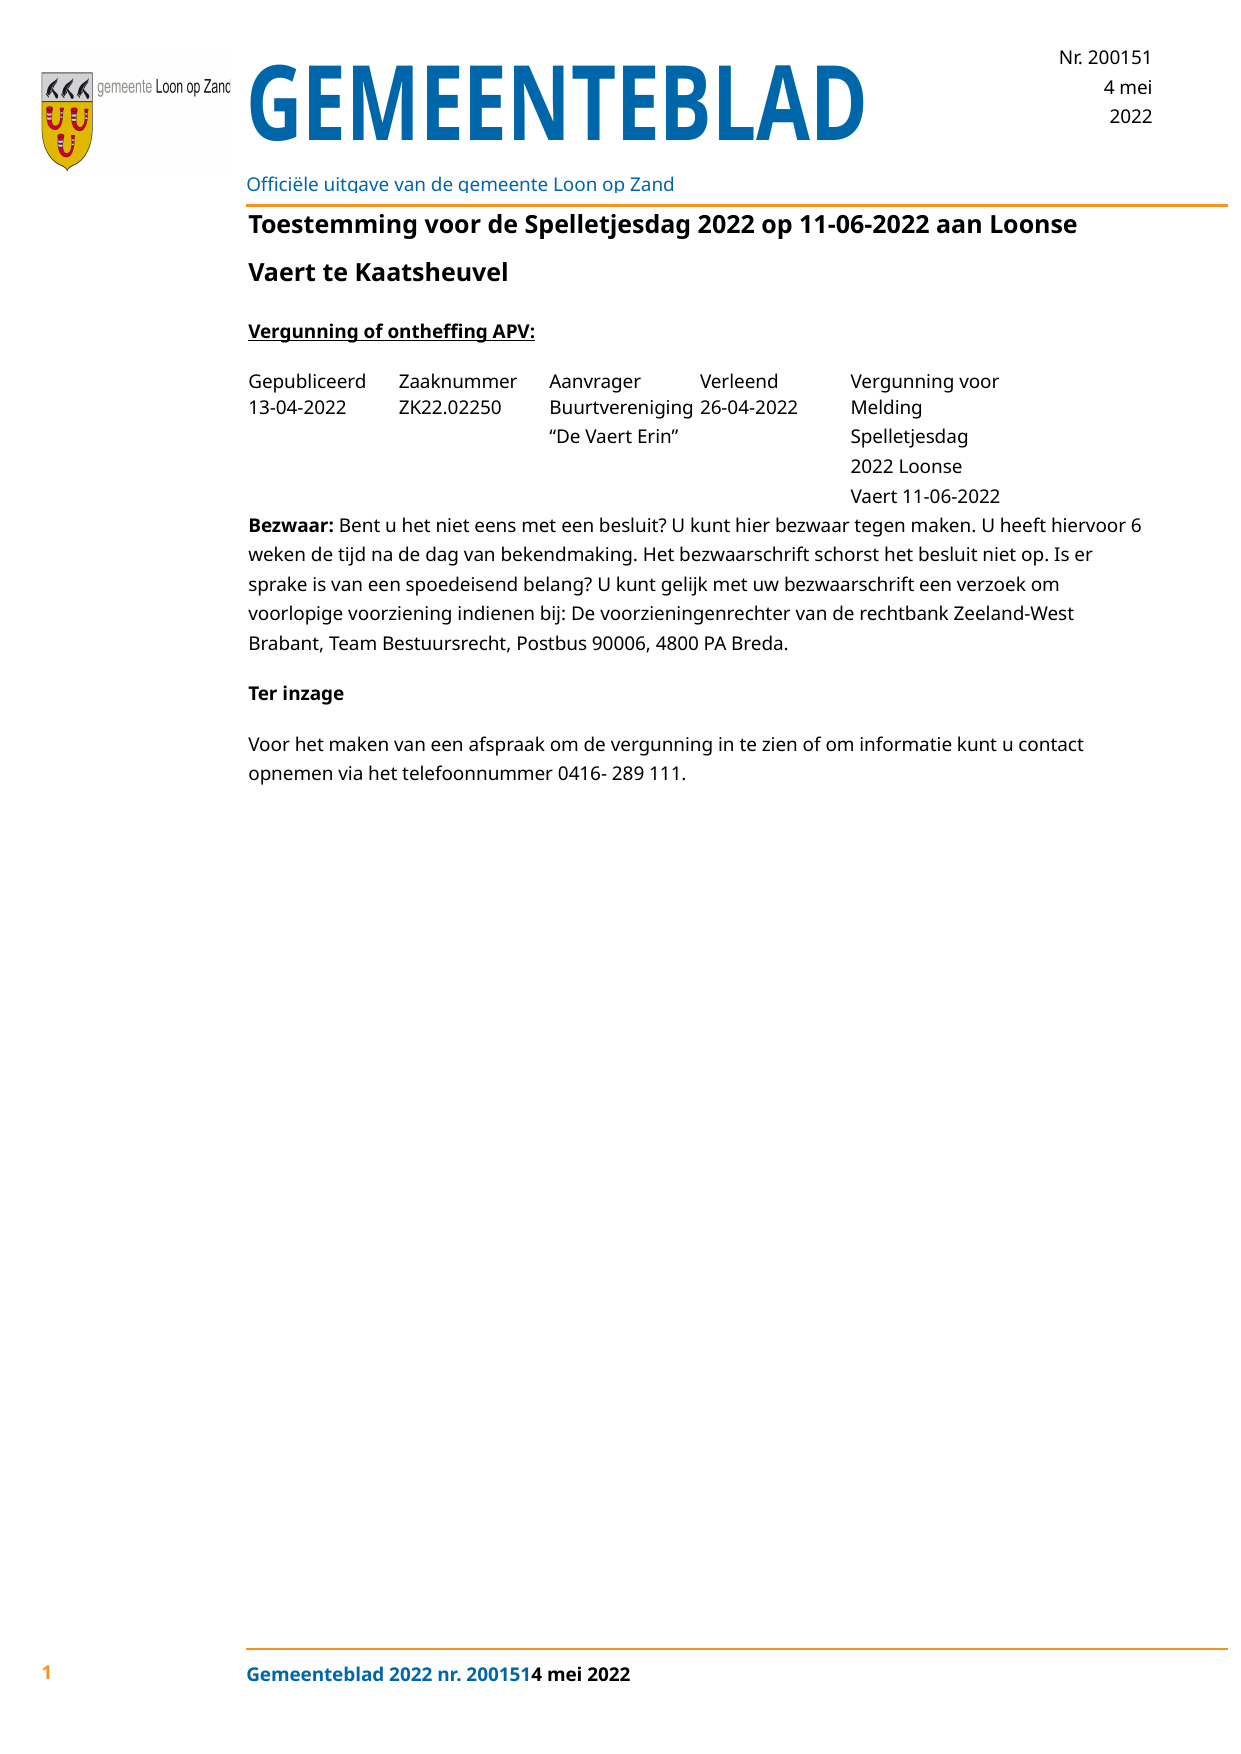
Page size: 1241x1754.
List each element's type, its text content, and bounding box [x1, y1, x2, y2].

text Vergunning of ontheffing APV: [248, 318, 1152, 344]
table_header Zaaknummer [399, 369, 549, 394]
text Voor het maken van een afspraak om de vergunning in te zien of om informatie kunt u contact opnemen via het telefoonnummer 0416- 289 111. [248, 731, 1152, 786]
table_header Gepubliceerd [248, 369, 398, 394]
table_header Verleend [700, 369, 850, 394]
table_header Aanvrager [549, 369, 700, 394]
table_header Vergunning voor [850, 369, 1001, 394]
table_header [1001, 369, 1152, 394]
table_cell [1001, 394, 1152, 509]
text Toestemming voor de Spelletjesdag 2022 op 11-06-2022 aan Loonse Vaert te Kaatsheuvel [248, 207, 1152, 288]
table_cell Buurtvereniging “De Vaert Erin” [549, 394, 700, 509]
table_cell Melding Spelletjesdag 2022 Loonse Vaert 11-06-2022 [850, 394, 1001, 509]
table_cell 13-04-2022 [248, 394, 398, 509]
picture [41, 47, 231, 172]
text Ter inzage [248, 681, 1152, 706]
table_cell 26-04-2022 [700, 394, 850, 509]
text Bezwaar: Bent u het niet eens met een besluit? U kunt hier bezwaar tegen maken. U heeft hiervoor 6 weken de tijd na de dag van bekendmaking. Het bezwaarschrift schorst het besluit niet op. Is er sprake is van een spoedeisend belang? U kunt gelijk met uw bezwaarschrift een verzoek om voorlopige voorziening indienen bij: De voorzieningenrechter van de rechtbank Zeeland-West Brabant, Team Bestuursrecht, Postbus 90006, 4800 PA Breda. [248, 512, 1152, 656]
table_cell ZK22.02250 [399, 394, 549, 509]
